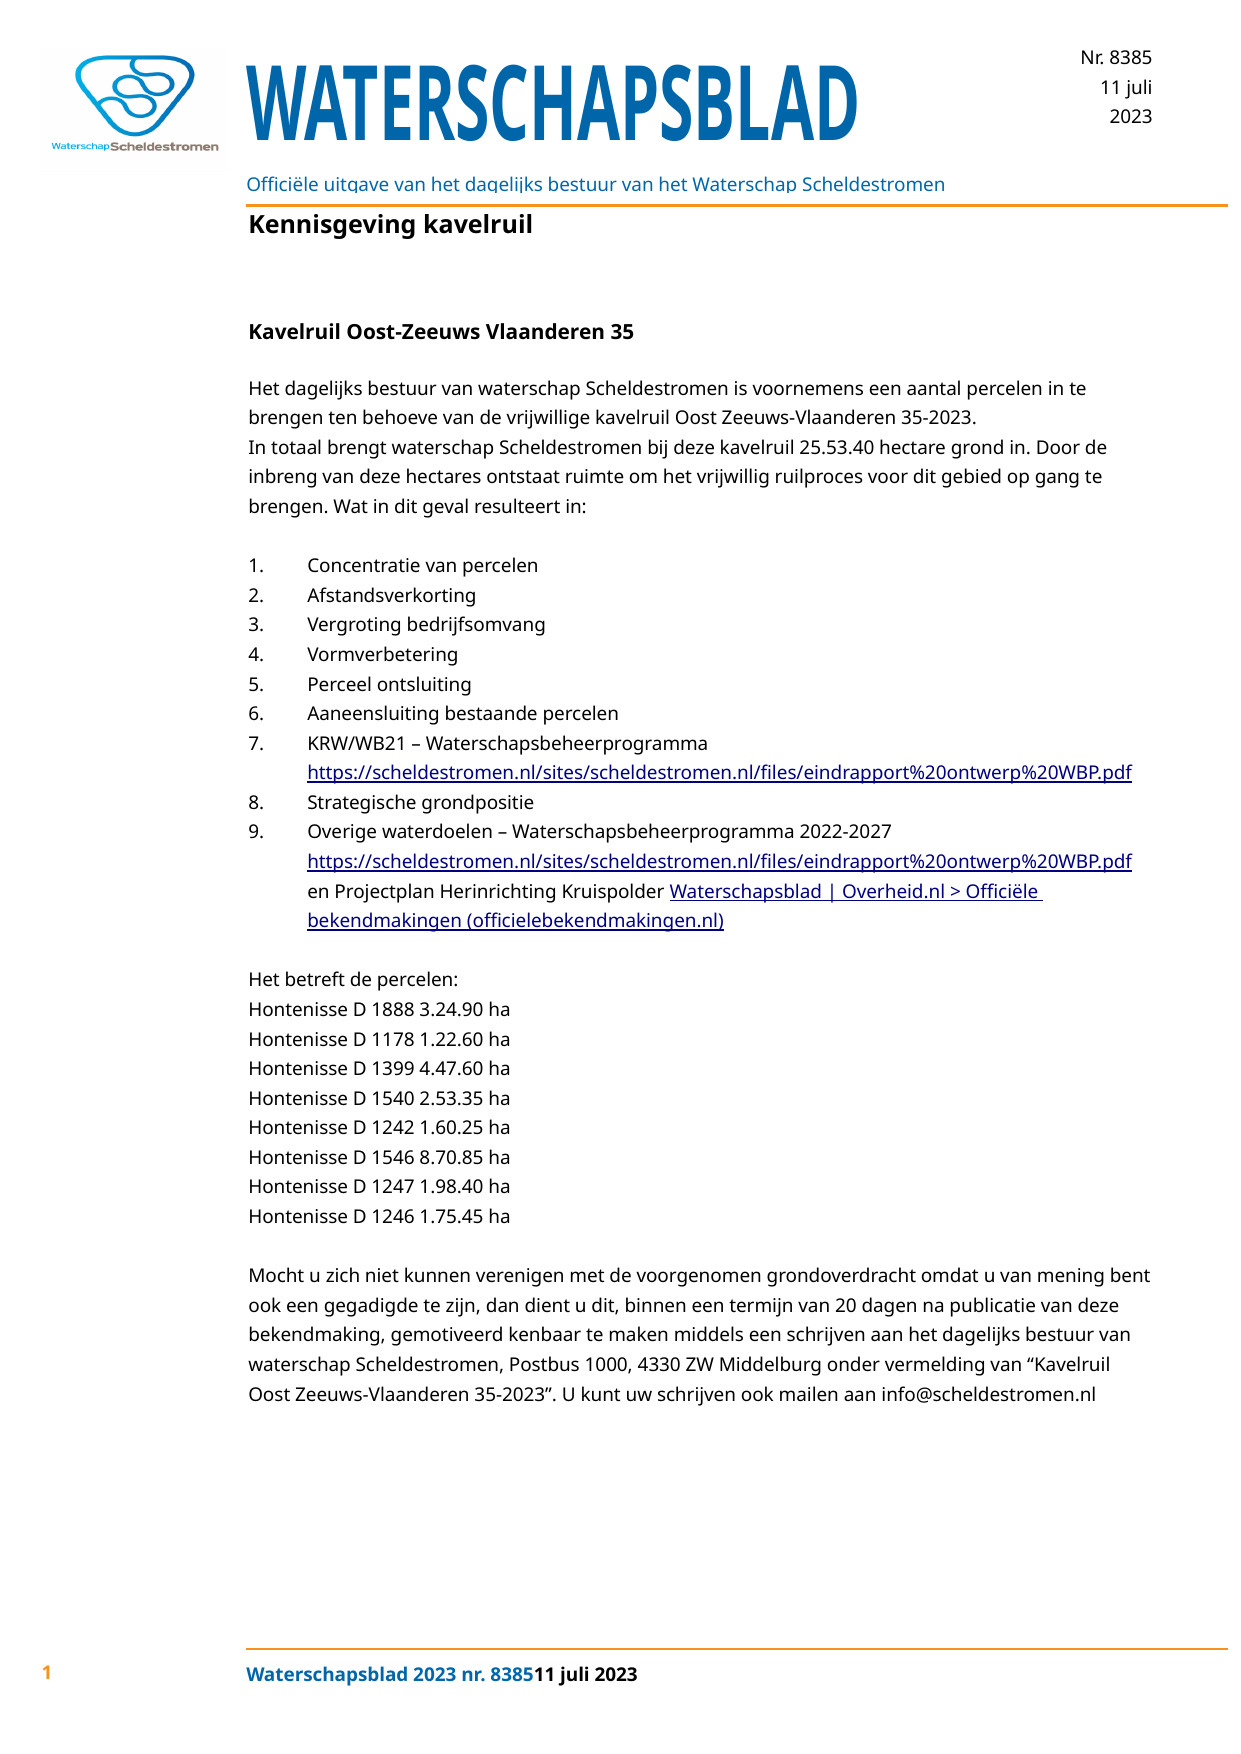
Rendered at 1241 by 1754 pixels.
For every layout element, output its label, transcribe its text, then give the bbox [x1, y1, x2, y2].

list Strategische grondpositie [248, 789, 1152, 815]
text Hontenisse D 1399 4.47.60 ha [248, 1055, 1152, 1081]
text Het dagelijks bestuur van waterschap Scheldestromen is voornemens een aantal percelen in te brengen ten behoeve van de vrijwillige kavelruil Oost Zeeuws-Vlaanderen 35-2023. [248, 375, 1152, 430]
text Hontenisse D 1546 8.70.85 ha [248, 1144, 1152, 1170]
text Hontenisse D 1540 2.53.35 ha [248, 1085, 1152, 1111]
text Kennisgeving kavelruil [248, 207, 1152, 241]
list Afstandsverkorting [248, 582, 1152, 608]
text Mocht u zich niet kunnen verenigen met de voorgenomen grondoverdracht omdat u van mening bent ook een gegadigde te zijn, dan dient u dit, binnen een termijn van 20 dagen na publicatie van deze bekendmaking, gemotiveerd kenbaar te maken middels een schrijven aan het dagelijks bestuur van waterschap Scheldestromen, Postbus 1000, 4330 ZW Middelburg onder vermelding van “Kavelruil Oost Zeeuws-Vlaanderen 35-2023”. U kunt uw schrijven ook mailen aan info@scheldestromen.nl [248, 1262, 1152, 1406]
text In totaal brengt waterschap Scheldestromen bij deze kavelruil 25.53.40 hectare grond in. Door de inbreng van deze hectares ontstaat ruimte om het vrijwillig ruilproces voor dit gebied op gang te brengen. Wat in dit geval resulteert in: [248, 434, 1152, 519]
text Hontenisse D 1246 1.75.45 ha [248, 1203, 1152, 1229]
text Hontenisse D 1888 3.24.90 ha [248, 996, 1152, 1022]
picture [41, 47, 231, 172]
list KRW/WB21 – Waterschapsbeheerprogramma https://scheldestromen.nl/sites/scheldestromen.nl/files/eindrapport%20ontwerp%20WBP.pdf [248, 730, 1152, 785]
text Het betreft de percelen: [248, 967, 1152, 992]
list Overige waterdoelen – Waterschapsbeheerprogramma 2022-2027 https://scheldestromen.nl/sites/scheldestromen.nl/files/eindrapport%20ontwerp%20WBP.pdf en Projectplan Herinrichting Kruispolder Waterschapsblad | Overheid.nl > Officiële bekendmakingen (officielebekendmakingen.nl) [248, 819, 1152, 933]
text Hontenisse D 1178 1.22.60 ha [248, 1026, 1152, 1051]
text Hontenisse D 1242 1.60.25 ha [248, 1114, 1152, 1140]
text Kavelruil Oost-Zeeuws Vlaanderen 35 [248, 317, 1152, 345]
list Vergroting bedrijfsomvang [248, 612, 1152, 637]
list Perceel ontsluiting [248, 671, 1152, 696]
list Concentratie van percelen [248, 552, 1152, 578]
text Hontenisse D 1247 1.98.40 ha [248, 1174, 1152, 1199]
list Vormverbetering [248, 641, 1152, 667]
list Aaneensluiting bestaande percelen [248, 700, 1152, 726]
